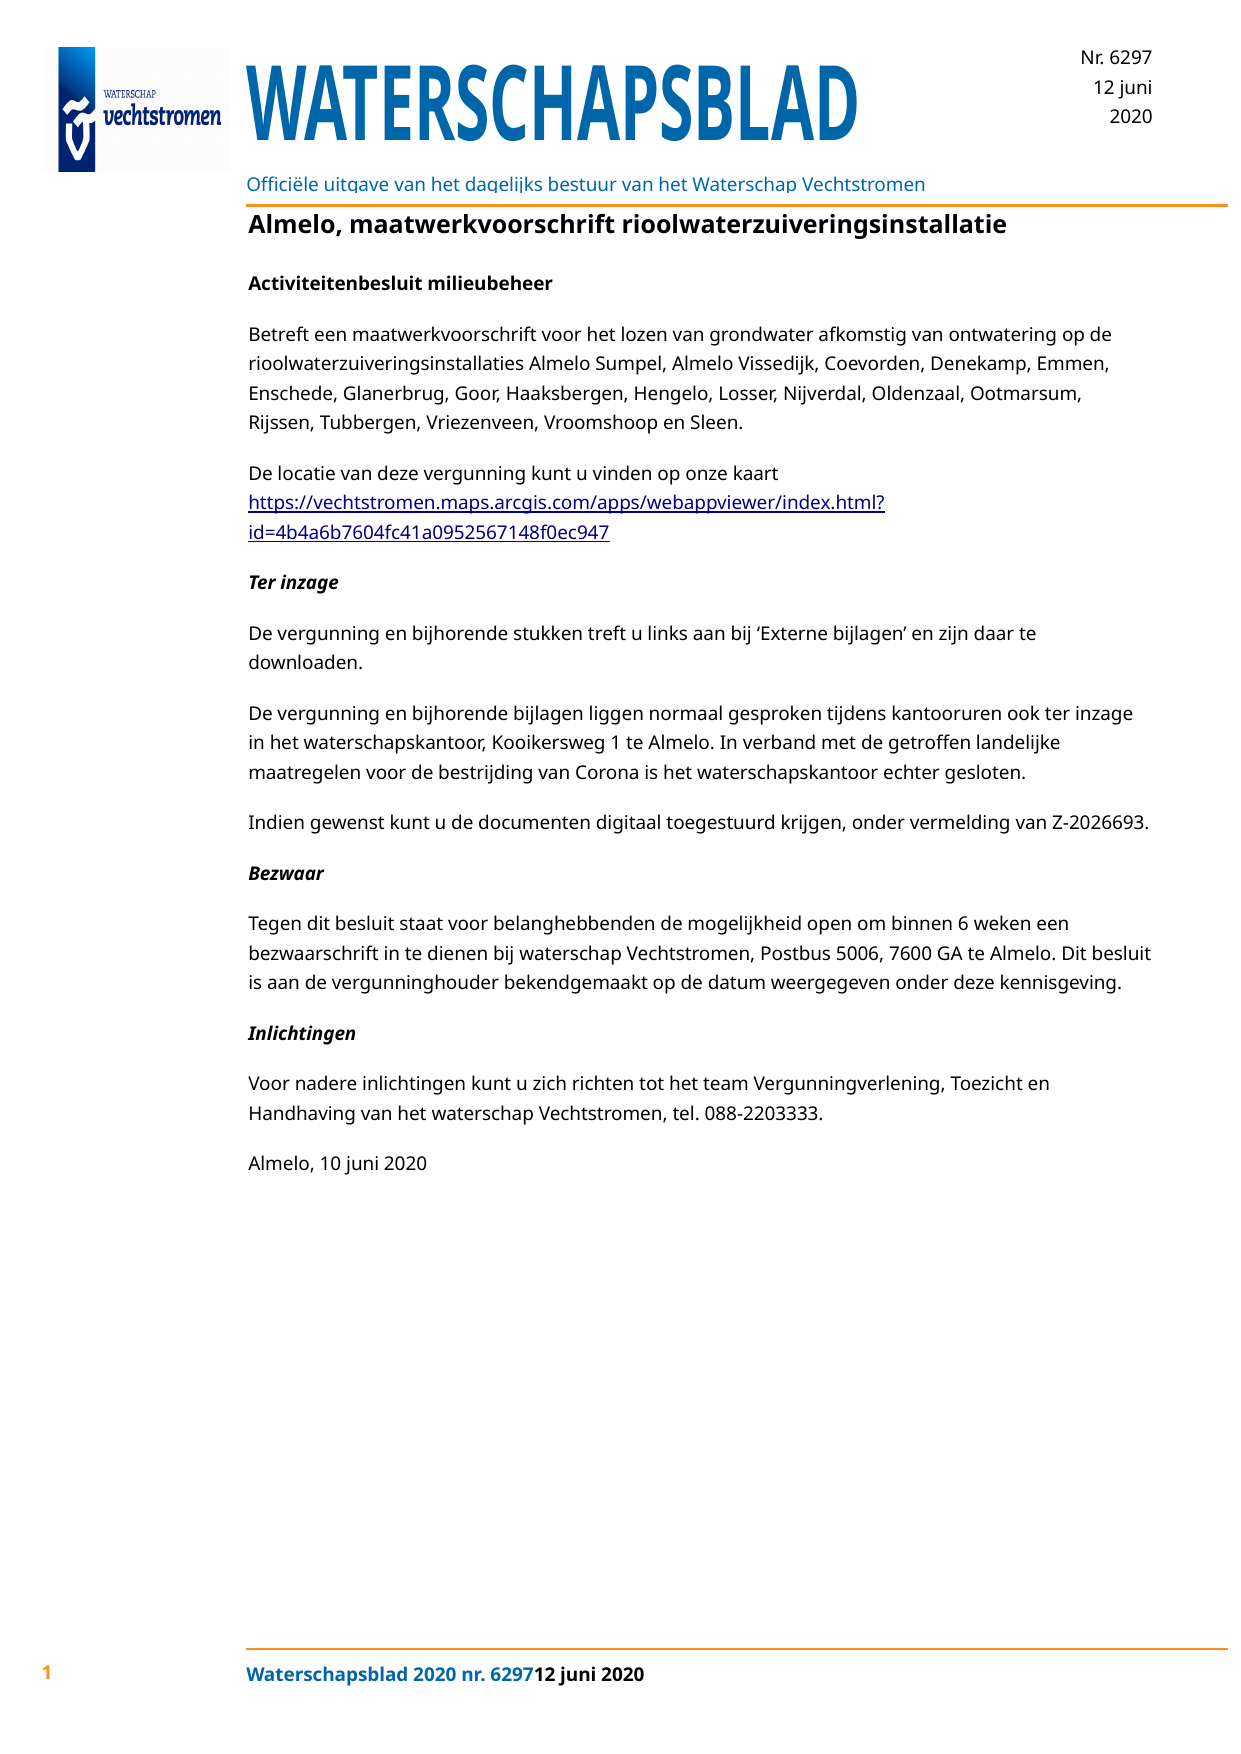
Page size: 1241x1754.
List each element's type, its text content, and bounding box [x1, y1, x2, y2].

text Almelo, maatwerkvoorschrift rioolwaterzuiveringsinstallatie [248, 207, 1152, 241]
picture [41, 47, 231, 172]
text De locatie van deze vergunning kunt u vinden op onze kaart https://vechtstromen.maps.arcgis.com/apps/webappviewer/index.html?id=4b4a6b7604fc41a0952567148f0ec947 [248, 460, 1152, 545]
text Bezwaar [248, 860, 1152, 886]
text De vergunning en bijhorende stukken treft u links aan bij ‘Externe bijlagen’ en zijn daar te downloaden. [248, 620, 1152, 675]
text De vergunning en bijhorende bijlagen liggen normaal gesproken tijdens kantooruren ook ter inzage in het waterschapskantoor, Kooikersweg 1 te Almelo. In verband met de getroffen landelijke maatregelen voor de bestrijding van Corona is het waterschapskantoor echter gesloten. [248, 700, 1152, 785]
text Indien gewenst kunt u de documenten digitaal toegestuurd krijgen, onder vermelding van Z-2026693. [248, 809, 1152, 835]
text Activiteitenbesluit milieubeheer [248, 270, 1152, 296]
text Inlichtingen [248, 1020, 1152, 1046]
text Voor nadere inlichtingen kunt u zich richten tot het team Vergunningverlening, Toezicht en Handhaving van het waterschap Vechtstromen, tel. 088-2203333. [248, 1070, 1152, 1126]
text Betreft een maatwerkvoorschrift voor het lozen van grondwater afkomstig van ontwatering op de rioolwaterzuiveringsinstallaties Almelo Sumpel, Almelo Vissedijk, Coevorden, Denekamp, Emmen, Enschede, Glanerbrug, Goor, Haaksbergen, Hengelo, Losser, Nijverdal, Oldenzaal, Ootmarsum, Rijssen, Tubbergen, Vriezenveen, Vroomshoop en Sleen. [248, 321, 1152, 435]
text Almelo, 10 juni 2020 [248, 1150, 1152, 1176]
text Tegen dit besluit staat voor belanghebbenden de mogelijkheid open om binnen 6 weken een bezwaarschrift in te dienen bij waterschap Vechtstromen, Postbus 5006, 7600 GA te Almelo. Dit besluit is aan de vergunninghouder bekendgemaakt op de datum weergegeven onder deze kennisgeving. [248, 910, 1152, 995]
text Ter inzage [248, 569, 1152, 595]
